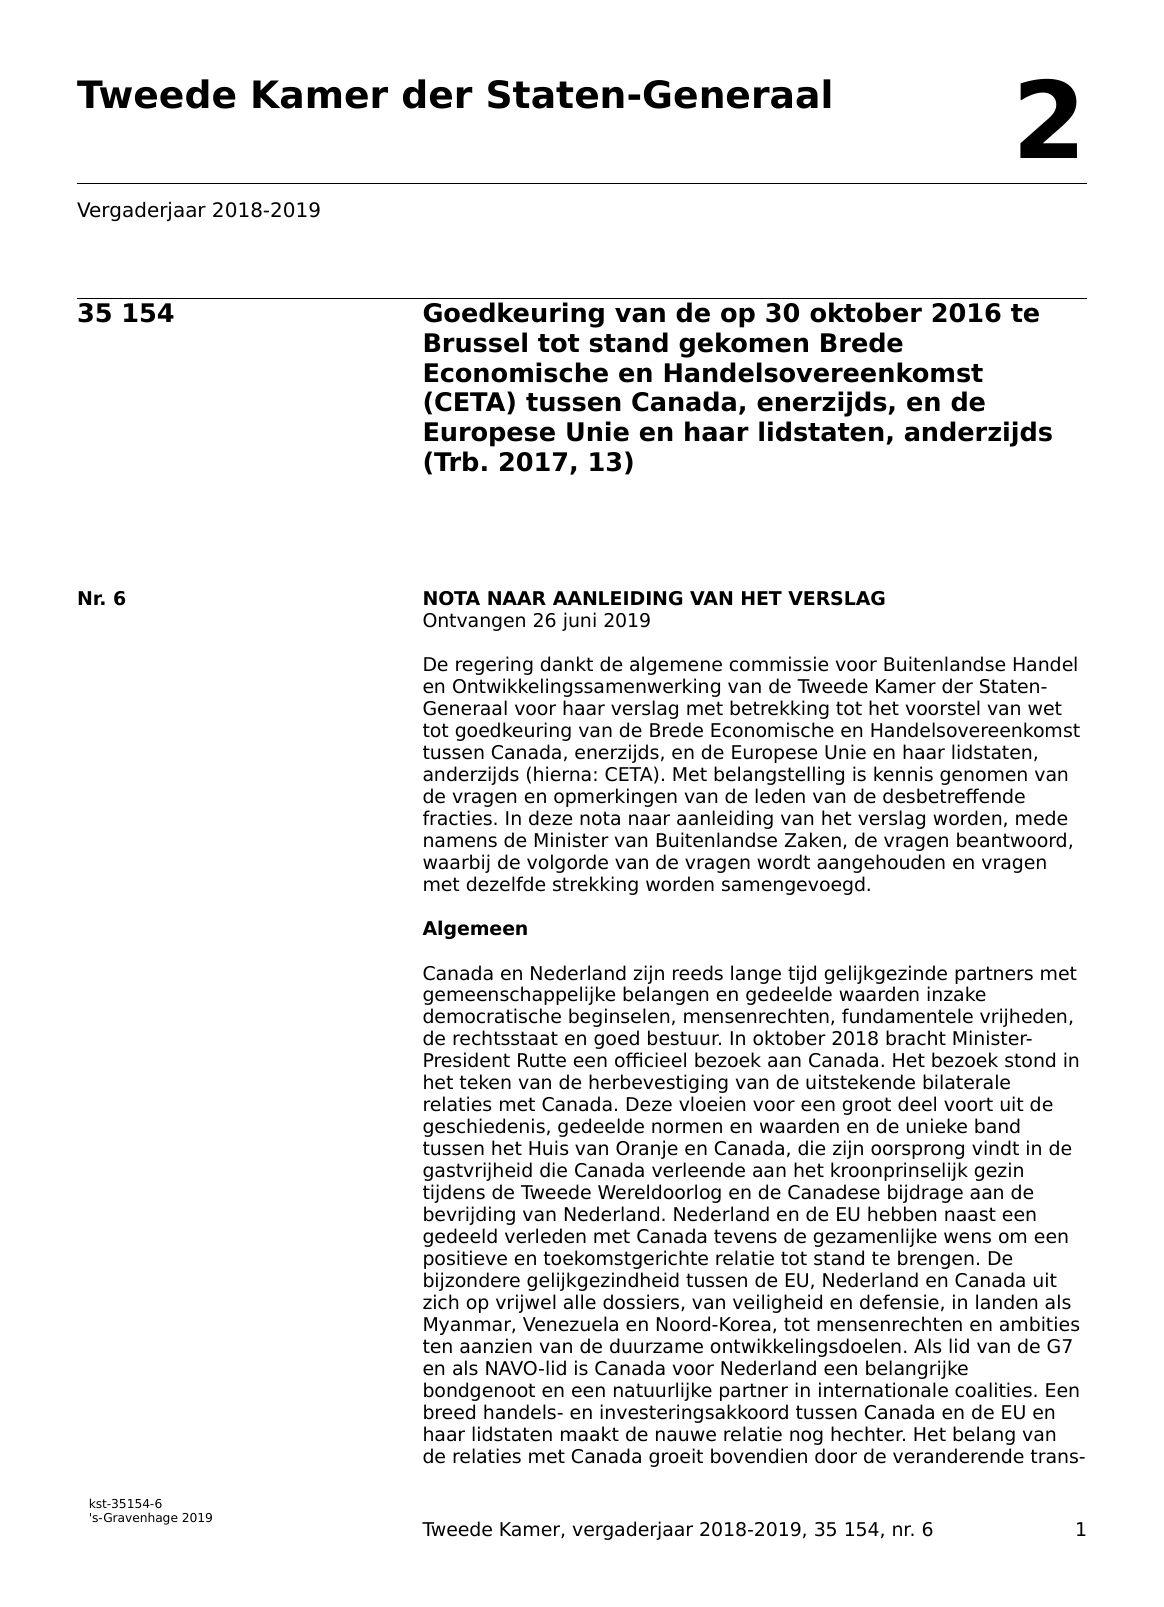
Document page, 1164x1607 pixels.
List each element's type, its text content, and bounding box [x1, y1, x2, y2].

text De regering dankt de algemene commissie voor Buitenlandse Handel en Ontwikkelingssamenwerking van de Tweede Kamer der Staten-Generaal voor haar verslag met betrekking tot het voorstel van wet tot goedkeuring van de Brede Economische en Handelsovereenkomst tussen Canada, enerzijds, en de Europese Unie en haar lidstaten, anderzijds (hierna: CETA). Met belangstelling is kennis genomen van de vragen en opmerkingen van de leden van de desbetreffende fracties. In deze nota naar aanleiding van het verslag worden, mede namens de Minister van Buitenlandse Zaken, de vragen beantwoord, waarbij de volgorde van de vragen wordt aangehouden en vragen met dezelfde strekking worden samengevoegd. [422, 654, 1087, 896]
text kst-35154-6 [88, 1497, 323, 1511]
subtitle 35 154 Goedkeuring van de op 30 oktober 2016 te Brussel tot stand gekomen Brede Economische en Handelsovereenkomst (CETA) tussen Canada, enerzijds, en de Europese Unie en haar lidstaten, anderzijds (Trb. 2017, 13) [77, 299, 1087, 477]
text 's-Gravenhage 2019 [88, 1511, 323, 1525]
subtitle Nr. 6 NOTA NAAR AANLEIDING VAN HET VERSLAG [77, 588, 1087, 610]
subtitle Algemeen [422, 918, 1087, 940]
text Ontvangen 26 juni 2019 [422, 610, 1087, 632]
text Canada en Nederland zijn reeds lange tijd gelijkgezinde partners met gemeenschappelijke belangen en gedeelde waarden inzake democratische beginselen, mensenrechten, fundamentele vrijheden, de rechtsstaat en goed bestuur. In oktober 2018 bracht Minister-President Rutte een officieel bezoek aan Canada. Het bezoek stond in het teken van de herbevestiging van de uitstekende bilaterale relaties met Canada. Deze vloeien voor een groot deel voort uit de geschiedenis, gedeelde normen en waarden en de unieke band tussen het Huis van Oranje en Canada, die zijn oorsprong vindt in de gastvrijheid die Canada verleende aan het kroonprinselijk gezin tijdens de Tweede Wereldoorlog en de Canadese bijdrage aan de bevrijding van Nederland. Nederland en de EU hebben naast een gedeeld verleden met Canada tevens de gezamenlijke wens om een positieve en toekomstgerichte relatie tot stand te brengen. De bijzondere gelijkgezindheid tussen de EU, Nederland en Canada uit zich op vrijwel alle dossiers, van veiligheid en defensie, in landen als Myanmar, Venezuela en Noord-Korea, tot mensenrechten en ambities ten aanzien van de duurzame ontwikkelingsdoelen. Als lid van de G7 en als NAVO-lid is Canada voor Nederland een belangrijke bondgenoot en een natuurlijke partner in internationale coalities. Een breed handels- en investeringsakkoord tussen Canada en de EU en haar lidstaten maakt de nauwe relatie nog hechter. Het belang van de relaties met Canada groeit bovendien door de veranderende trans- [422, 962, 1087, 1468]
table_cell Vergaderjaar 2018-2019 [77, 184, 1087, 298]
table_header Tweede Kamer der Staten-Generaal [77, 59, 886, 183]
table_header 2 [886, 59, 1087, 183]
